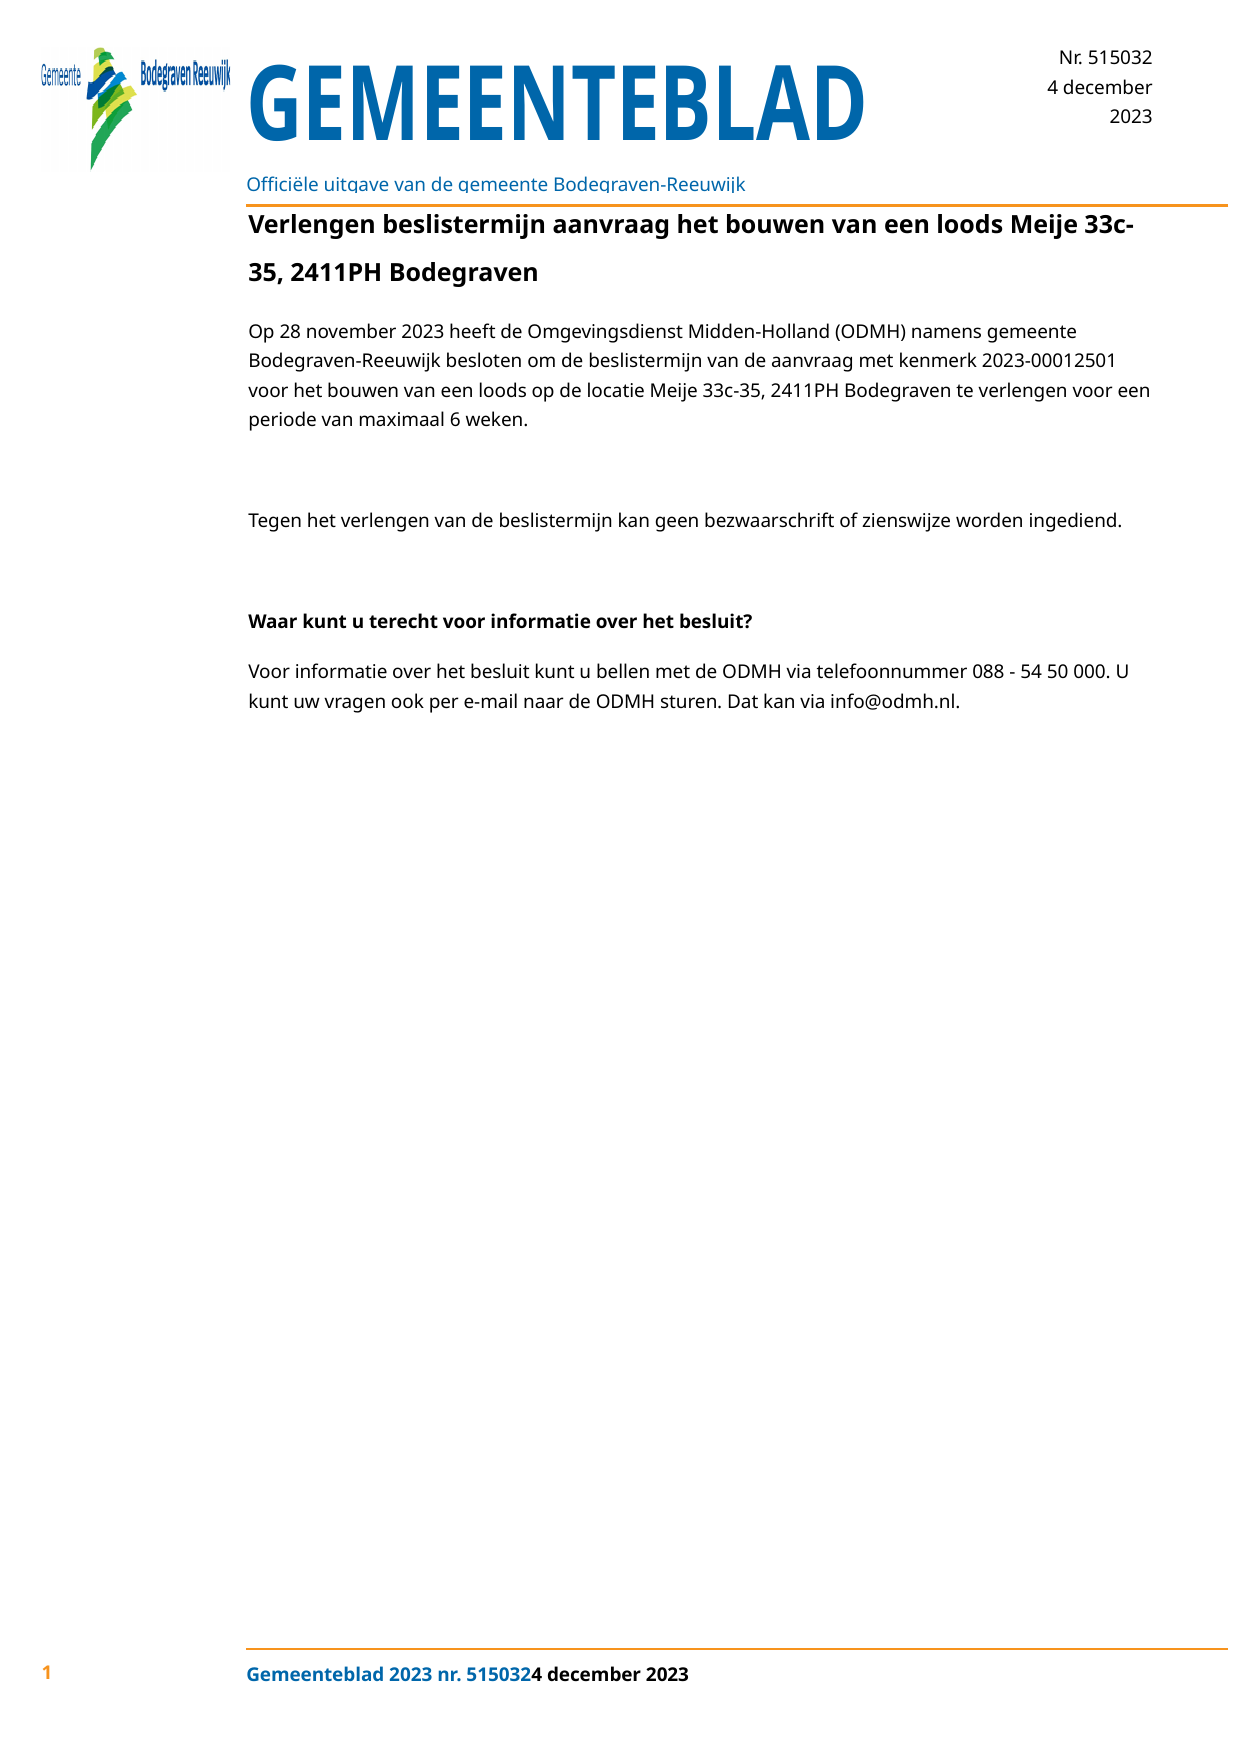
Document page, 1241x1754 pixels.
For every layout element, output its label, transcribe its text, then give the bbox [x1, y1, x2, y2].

text Waar kunt u terecht voor informatie over het besluit? [248, 608, 1152, 634]
text Verlengen beslistermijn aanvraag het bouwen van een loods Meije 33c-35, 2411PH Bodegraven [248, 207, 1152, 288]
picture [41, 47, 231, 172]
text Voor informatie over het besluit kunt u bellen met de ODMH via telefoonnummer 088 - 54 50 000. U kunt uw vragen ook per e-mail naar de ODMH sturen. Dat kan via info@odmh.nl. [248, 659, 1152, 714]
text Tegen het verlengen van de beslistermijn kan geen bezwaarschrift of zienswijze worden ingediend. [248, 507, 1152, 533]
text Op 28 november 2023 heeft de Omgevingsdienst Midden-Holland (ODMH) namens gemeente Bodegraven-Reeuwijk besloten om de beslistermijn van de aanvraag met kenmerk 2023-00012501 voor het bouwen van een loods op de locatie Meije 33c-35, 2411PH Bodegraven te verlengen voor een periode van maximaal 6 weken. [248, 318, 1152, 432]
